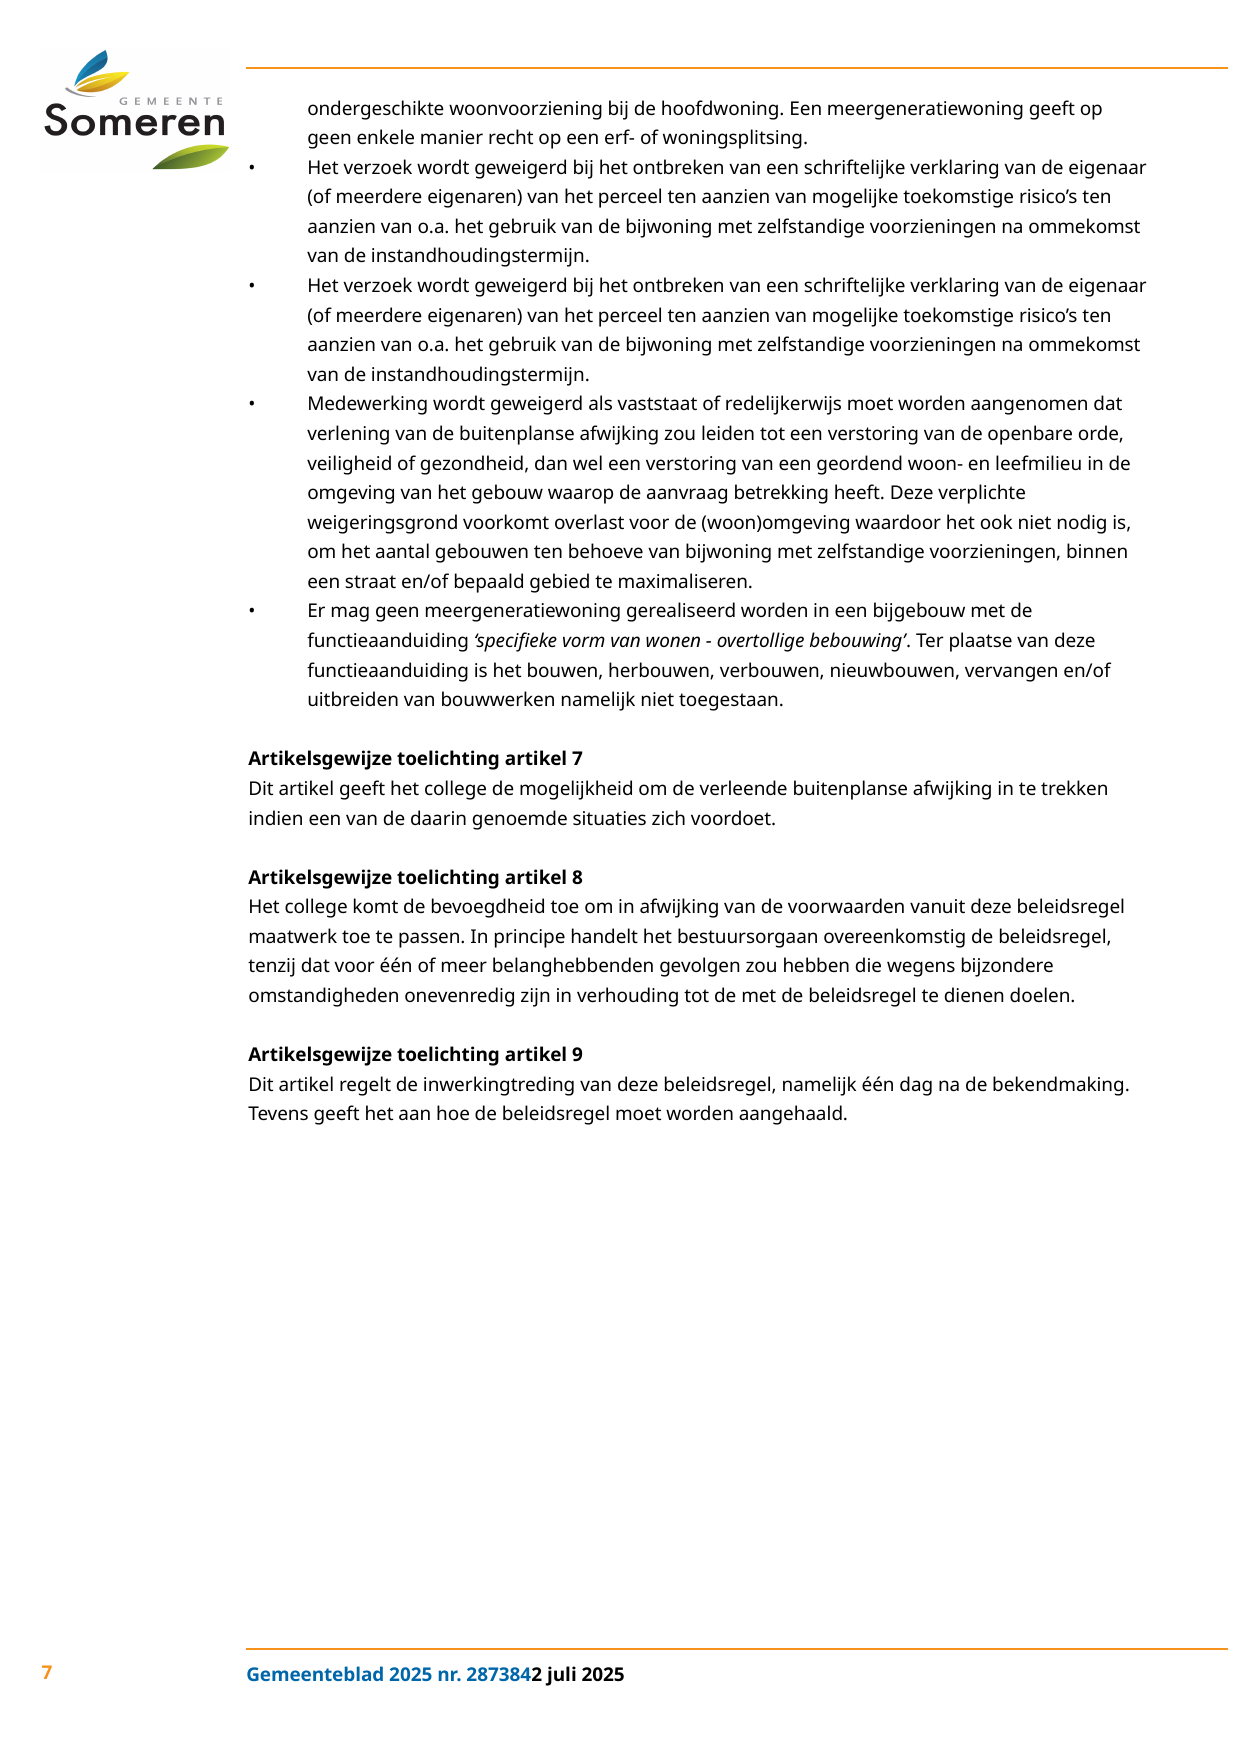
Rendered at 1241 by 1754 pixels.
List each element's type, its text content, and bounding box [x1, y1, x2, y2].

text Artikelsgewijze toelichting artikel 8 [248, 864, 1152, 890]
list Het verzoek wordt geweigerd bij het ontbreken van een schriftelijke verklaring van de eigenaar (of meerdere eigenaren) van het perceel ten aanzien van mogelijke toekomstige risico’s ten aanzien van o.a. het gebruik van de bijwoning met zelfstandige voorzieningen na ommekomst van de instandhoudingstermijn. [248, 272, 1152, 387]
list Het verzoek wordt geweigerd bij het ontbreken van een schriftelijke verklaring van de eigenaar (of meerdere eigenaren) van het perceel ten aanzien van mogelijke toekomstige risico’s ten aanzien van o.a. het gebruik van de bijwoning met zelfstandige voorzieningen na ommekomst van de instandhoudingstermijn. [248, 154, 1152, 268]
text Dit artikel geeft het college de mogelijkheid om de verleende buitenplanse afwijking in te trekken indien een van de daarin genoemde situaties zich voordoet. [248, 775, 1152, 831]
text Het college komt de bevoegdheid toe om in afwijking van de voorwaarden vanuit deze beleidsregel maatwerk toe te passen. In principe handelt het bestuursorgaan overeenkomstig de beleidsregel, tenzij dat voor één of meer belanghebbenden gevolgen zou hebben die wegens bijzondere omstandigheden onevenredig zijn in verhouding tot de met de beleidsregel te dienen doelen. [248, 893, 1152, 1008]
text Dit artikel regelt de inwerkingtreding van deze beleidsregel, namelijk één dag na de bekendmaking. Tevens geeft het aan hoe de beleidsregel moet worden aangehaald. [248, 1071, 1152, 1126]
list Er mag geen meergeneratiewoning gerealiseerd worden in een bijgebouw met de functieaanduiding ‘specifieke vorm van wonen - overtollige bebouwing’. Ter plaatse van deze functieaanduiding is het bouwen, herbouwen, verbouwen, nieuwbouwen, vervangen en/of uitbreiden van bouwwerken namelijk niet toegestaan. [248, 598, 1152, 712]
picture [41, 47, 231, 172]
text Artikelsgewijze toelichting artikel 9 [248, 1041, 1152, 1067]
list Medewerking wordt geweigerd als vaststaat of redelijkerwijs moet worden aangenomen dat verlening van de buitenplanse afwijking zou leiden tot een verstoring van de openbare orde, veiligheid of gezondheid, dan wel een verstoring van een geordend woon- en leefmilieu in de omgeving van het gebouw waarop de aanvraag betrekking heeft. Deze verplichte weigeringsgrond voorkomt overlast voor de (woon)omgeving waardoor het ook niet nodig is, om het aantal gebouwen ten behoeve van bijwoning met zelfstandige voorzieningen, binnen een straat en/of bepaald gebied te maximaliseren. [248, 391, 1152, 594]
text Artikelsgewijze toelichting artikel 7 [248, 746, 1152, 771]
list ondergeschikte woonvoorziening bij de hoofdwoning. Een meergeneratiewoning geeft op geen enkele manier recht op een erf- of woningsplitsing. [248, 95, 1152, 150]
